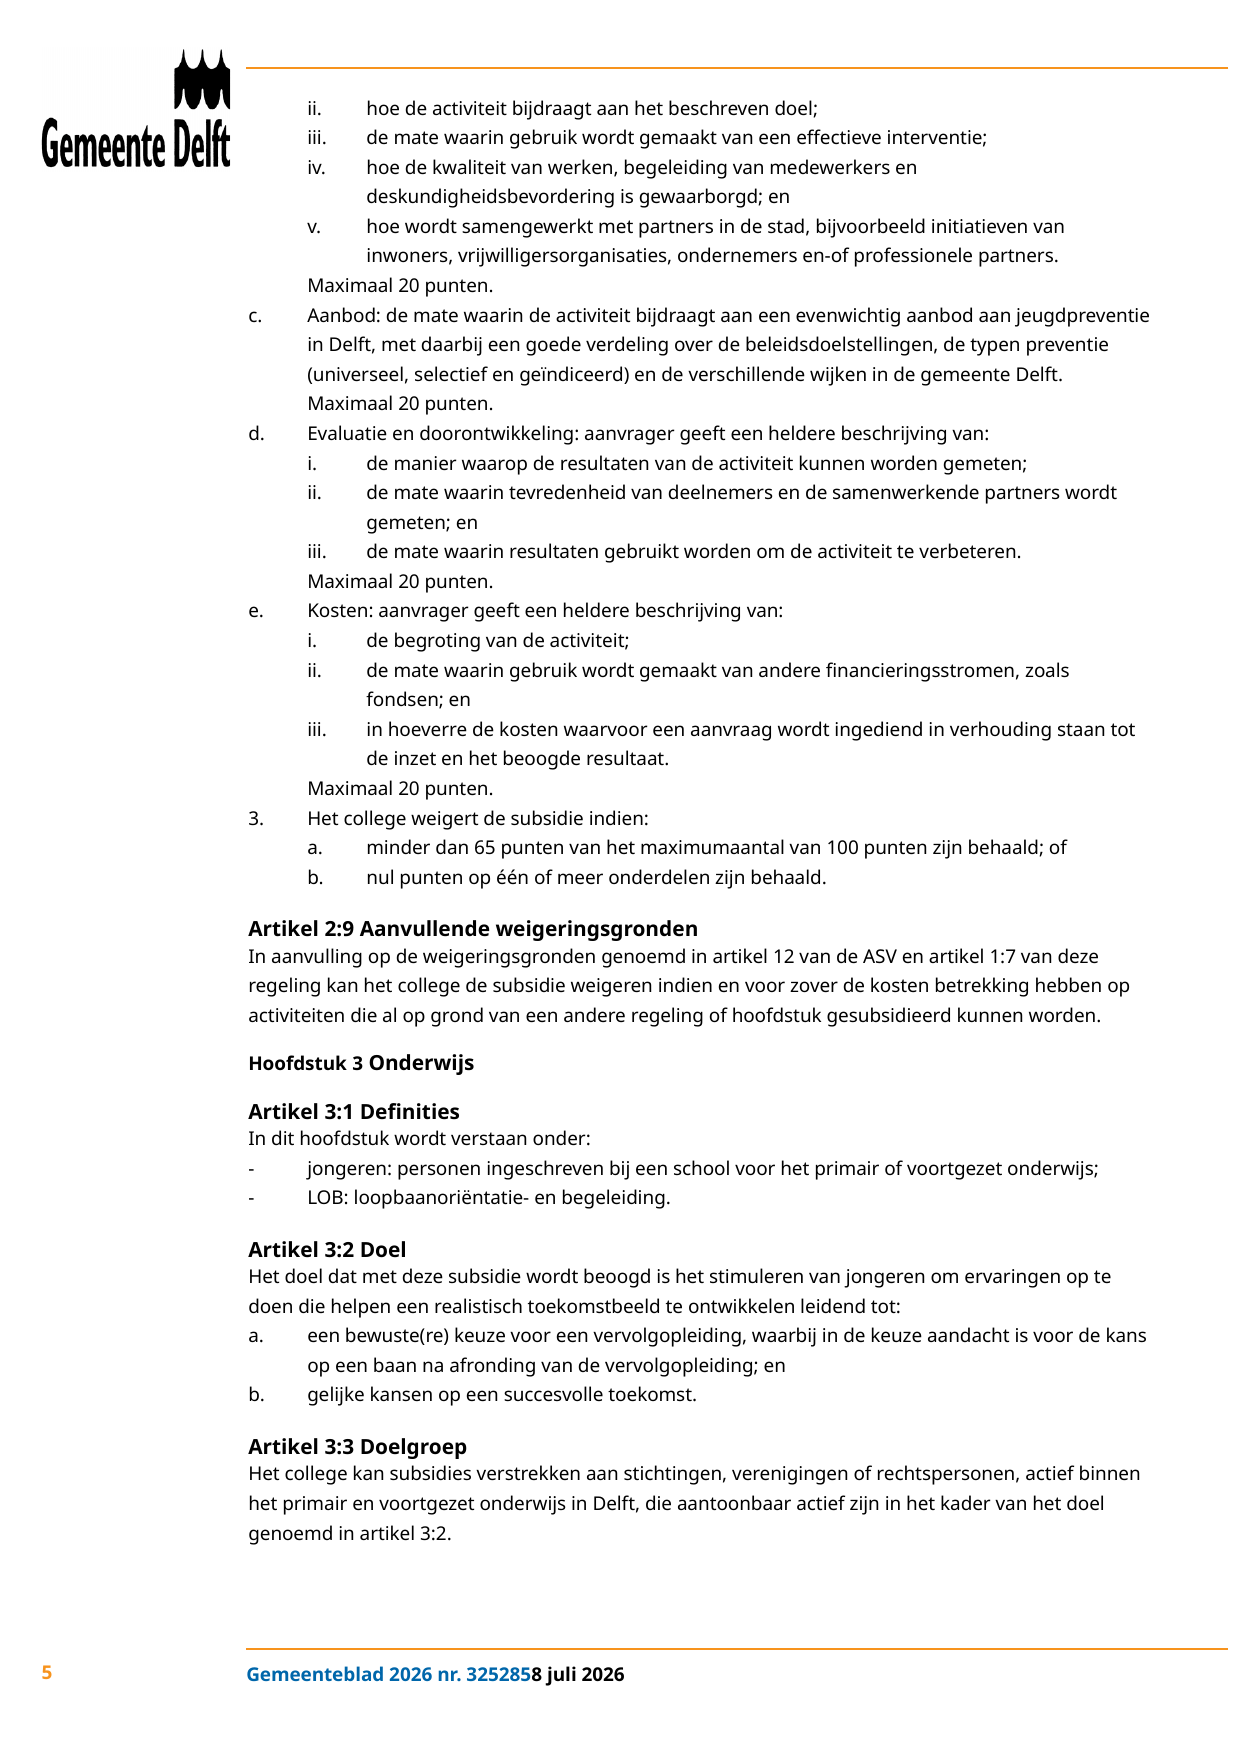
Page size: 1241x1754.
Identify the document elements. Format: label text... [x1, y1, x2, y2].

list de manier waarop de resultaten van de activiteit kunnen worden gemeten; [307, 450, 1152, 476]
picture [41, 47, 231, 172]
list een bewuste(re) keuze voor een vervolgopleiding, waarbij in de keuze aandacht is voor de kans op een baan na afronding van de vervolgopleiding; en [248, 1322, 1152, 1378]
list de begroting van de activiteit; [307, 627, 1152, 653]
list de mate waarin tevredenheid van deelnemers en de samenwerkende partners wordt gemeten; en [307, 479, 1152, 535]
text In aanvulling op de weigeringsgronden genoemd in artikel 12 van de ASV en artikel 1:7 van deze regeling kan het college de subsidie weigeren indien en voor zover de kosten betrekking hebben op activiteiten die al op grond van een andere regeling of hoofdstuk gesubsidieerd kunnen worden. [248, 943, 1152, 1028]
list minder dan 65 punten van het maximumaantal van 100 punten zijn behaald; of [307, 834, 1152, 860]
list LOB: loopbaanoriëntatie- en begeleiding. [248, 1184, 1152, 1210]
list jongeren: personen ingeschreven bij een school voor het primair of voortgezet onderwijs; [248, 1155, 1152, 1181]
list Evaluatie en doorontwikkeling: aanvrager geeft een heldere beschrijving van: [248, 420, 1152, 446]
text Hoofdstuk 3 Onderwijs [248, 1048, 1152, 1076]
text Het doel dat met deze subsidie wordt beoogd is het stimuleren van jongeren om ervaringen op te doen die helpen een realistisch toekomstbeeld te ontwikkelen leidend tot: [248, 1263, 1152, 1319]
list de mate waarin gebruik wordt gemaakt van andere financieringsstromen, zoals fondsen; en [307, 657, 1152, 712]
list in hoeverre de kosten waarvoor een aanvraag wordt ingediend in verhouding staan tot de inzet en het beoogde resultaat. [307, 716, 1152, 771]
text Artikel 3:2 Doel [248, 1235, 1152, 1263]
list hoe wordt samengewerkt met partners in de stad, bijvoorbeeld initiatieven van inwoners, vrijwilligersorganisaties, ondernemers en-of professionele partners. [307, 213, 1152, 268]
list Maximaal 20 punten. [248, 272, 1152, 298]
list de mate waarin resultaten gebruikt worden om de activiteit te verbeteren. [307, 538, 1152, 564]
text In dit hoofdstuk wordt verstaan onder: [248, 1125, 1152, 1151]
text Artikel 3:1 Definities [248, 1097, 1152, 1125]
list nul punten op één of meer onderdelen zijn behaald. [307, 864, 1152, 890]
text Artikel 2:9 Aanvullende weigeringsgronden [248, 914, 1152, 943]
list Aanbod: de mate waarin de activiteit bijdraagt aan een evenwichtig aanbod aan jeugdpreventie in Delft, met daarbij een goede verdeling over de beleidsdoelstellingen, de typen preventie (universeel, selectief en geïndiceerd) en de verschillende wijken in de gemeente Delft. [248, 302, 1152, 387]
list gelijke kansen op een succesvolle toekomst. [248, 1382, 1152, 1407]
list de mate waarin gebruik wordt gemaakt van een effectieve interventie; [307, 124, 1152, 150]
list Het college weigert de subsidie indien: [248, 805, 1152, 831]
text Het college kan subsidies verstrekken aan stichtingen, verenigingen of rechtspersonen, actief binnen het primair en voortgezet onderwijs in Delft, die aantoonbaar actief zijn in het kader van het doel genoemd in artikel 3:2. [248, 1461, 1152, 1545]
list Maximaal 20 punten. [248, 775, 1152, 801]
list Maximaal 20 punten. [248, 568, 1152, 594]
list hoe de kwaliteit van werken, begeleiding van medewerkers en deskundigheidsbevordering is gewaarborgd; en [307, 154, 1152, 209]
list Kosten: aanvrager geeft een heldere beschrijving van: [248, 598, 1152, 623]
text Artikel 3:3 Doelgroep [248, 1432, 1152, 1461]
list hoe de activiteit bijdraagt aan het beschreven doel; [307, 95, 1152, 121]
list Maximaal 20 punten. [248, 391, 1152, 416]
